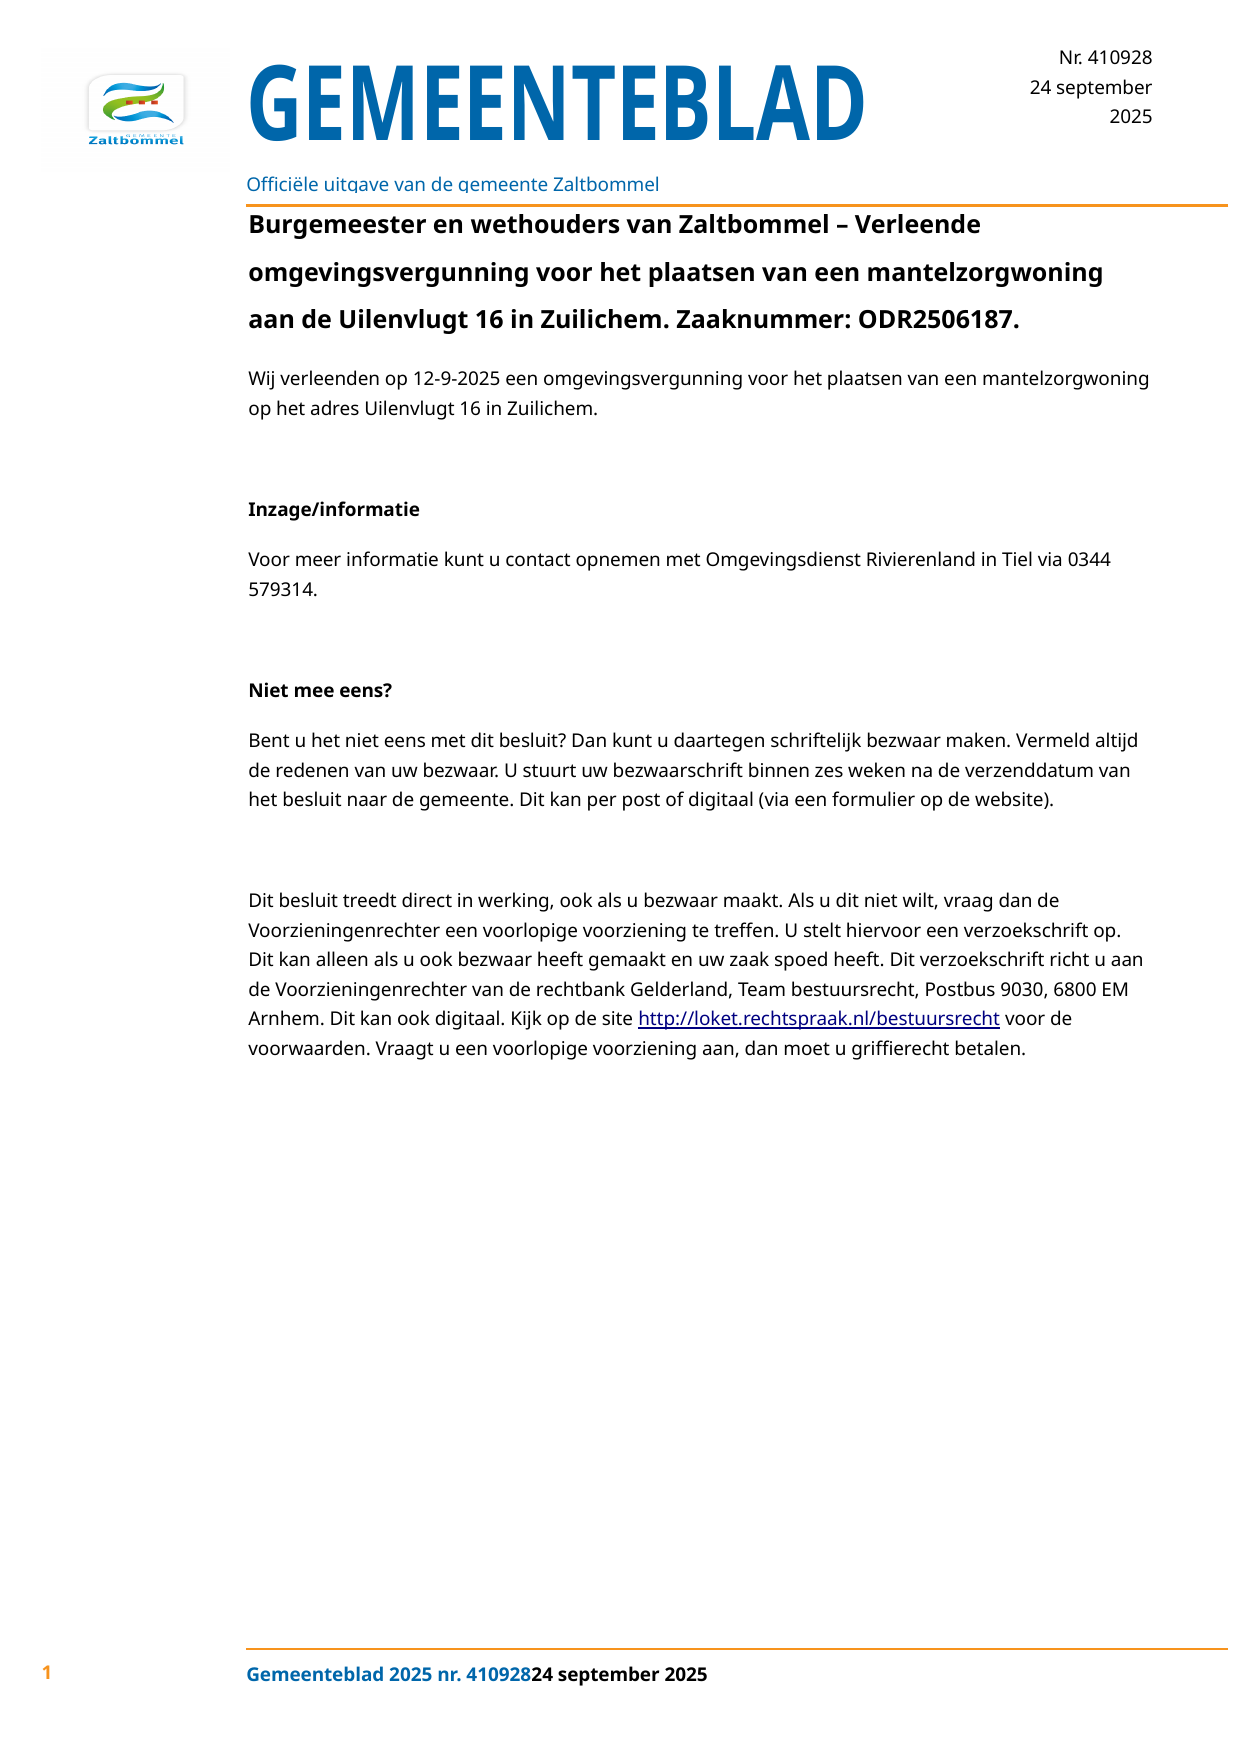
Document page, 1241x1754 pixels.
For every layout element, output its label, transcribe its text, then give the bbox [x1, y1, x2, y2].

text Dit besluit treedt direct in werking, ook als u bezwaar maakt. Als u dit niet wilt, vraag dan de Voorzieningenrechter een voorlopige voorziening te treffen. U stelt hiervoor een verzoekschrift op. Dit kan alleen als u ook bezwaar heeft gemaakt en uw zaak spoed heeft. Dit verzoekschrift richt u aan de Voorzieningenrechter van de rechtbank Gelderland, Team bestuursrecht, Postbus 9030, 6800 EM Arnhem. Dit kan ook digitaal. Kijk op de site http://loket.rechtspraak.nl/bestuursrecht voor de voorwaarden. Vraagt u een voorlopige voorziening aan, dan moet u griffierecht betalen. [248, 887, 1152, 1061]
text Wij verleenden op 12-9-2025 een omgevingsvergunning voor het plaatsen van een mantelzorgwoning op het adres Uilenvlugt 16 in Zuilichem. [248, 366, 1152, 421]
picture [41, 47, 231, 172]
text Burgemeester en wethouders van Zaltbommel – Verleende omgevingsvergunning voor het plaatsen van een mantelzorgwoning aan de Uilenvlugt 16 in Zuilichem. Zaaknummer: ODR2506187. [248, 207, 1152, 336]
text Niet mee eens? [248, 677, 1152, 702]
text Bent u het niet eens met dit besluit? Dan kunt u daartegen schriftelijk bezwaar maken. Vermeld altijd de redenen van uw bezwaar. U stuurt uw bezwaarschrift binnen zes weken na de verzenddatum van het besluit naar de gemeente. Dit kan per post of digitaal (via een formulier op de website). [248, 727, 1152, 812]
text Inzage/informatie [248, 496, 1152, 522]
text Voor meer informatie kunt u contact opnemen met Omgevingsdienst Rivierenland in Tiel via 0344 579314. [248, 546, 1152, 602]
